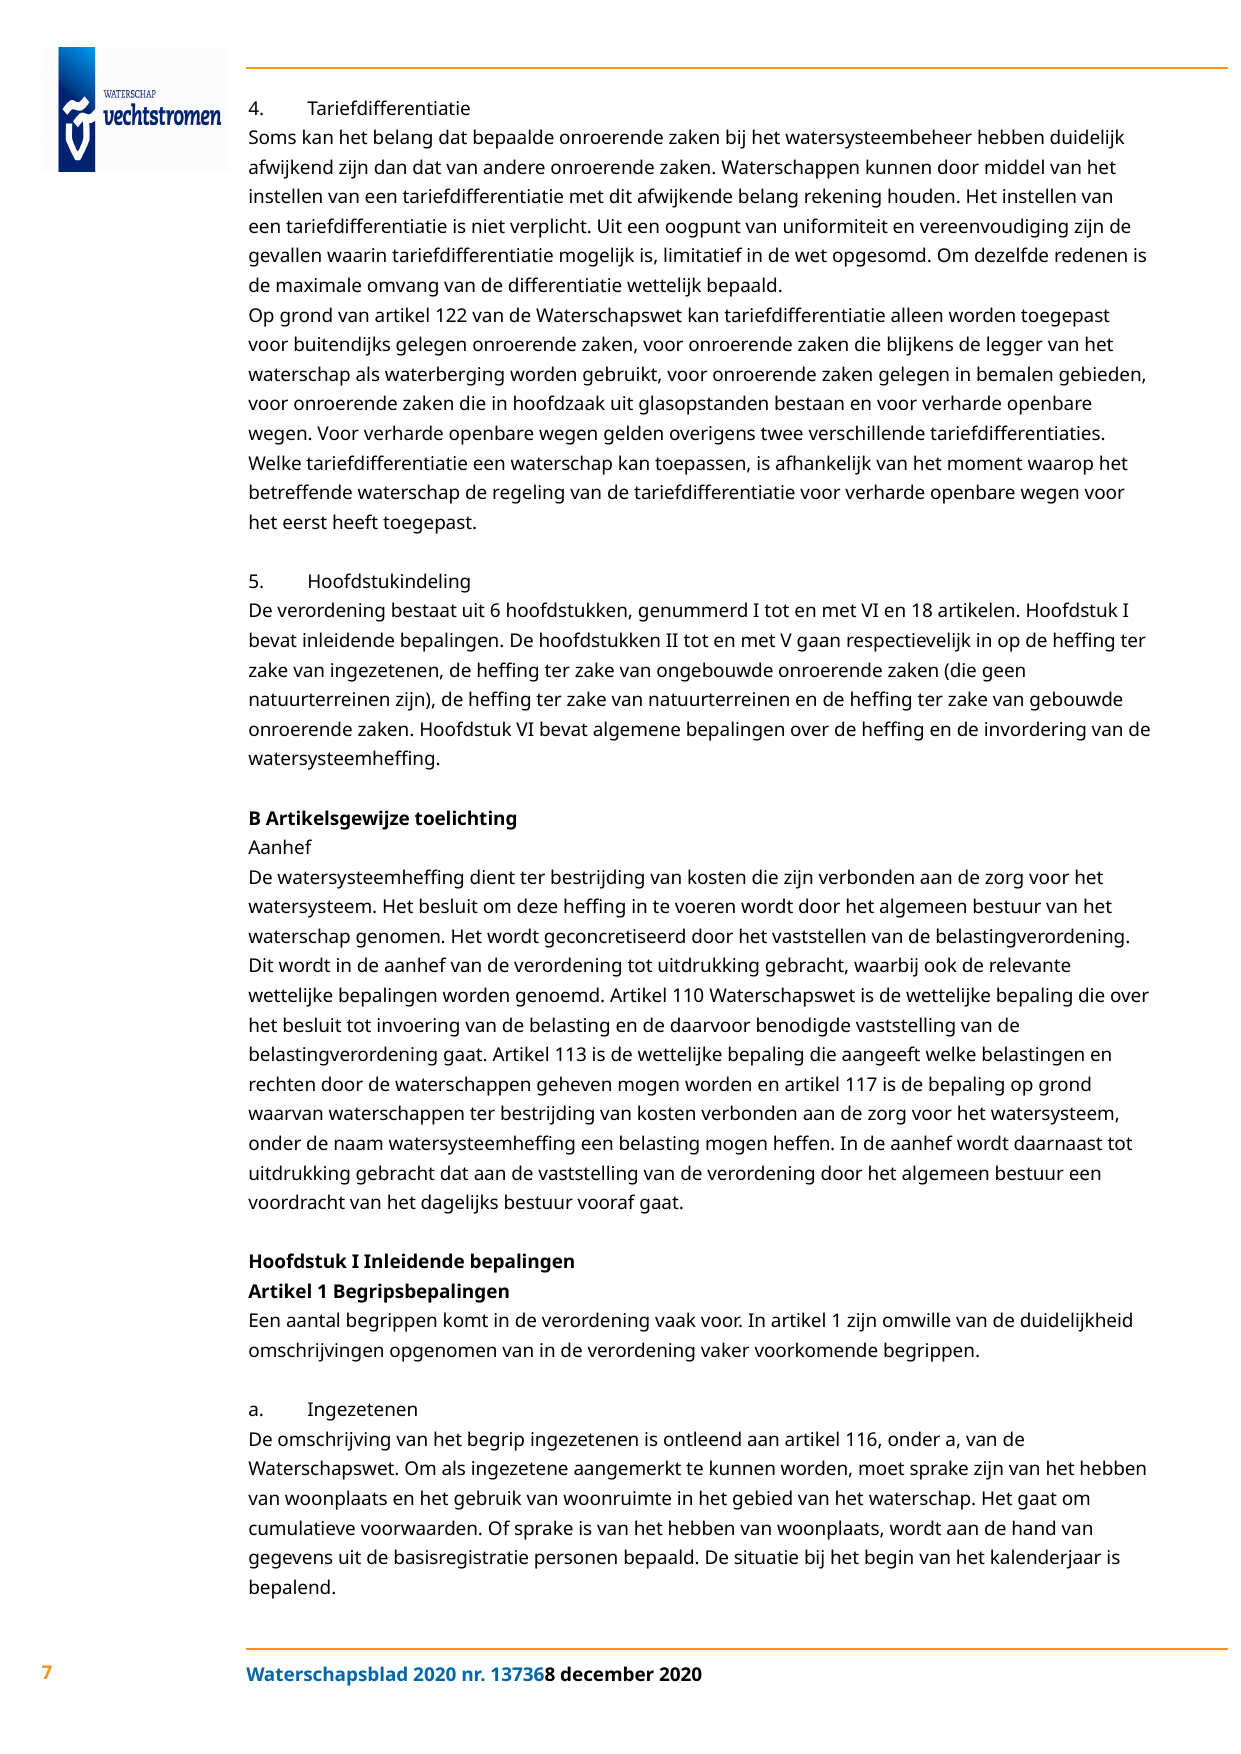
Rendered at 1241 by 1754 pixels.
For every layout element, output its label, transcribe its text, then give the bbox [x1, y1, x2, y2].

list Ingezetenen [248, 1396, 1152, 1422]
text Hoofdstuk I Inleidende bepalingen [248, 1248, 1152, 1274]
picture [41, 47, 231, 172]
text Aanhef [248, 834, 1152, 860]
text Soms kan het belang dat bepaalde onroerende zaken bij het watersysteembeheer hebben duidelijk afwijkend zijn dan dat van andere onroerende zaken. Waterschappen kunnen door middel van het instellen van een tariefdifferentiatie met dit afwijkende belang rekening houden. Het instellen van een tariefdifferentiatie is niet verplicht. Uit een oogpunt van uniformiteit en vereenvoudiging zijn de gevallen waarin tariefdifferentiatie mogelijk is, limitatief in de wet opgesomd. Om dezelfde redenen is de maximale omvang van de differentiatie wettelijk bepaald. [248, 124, 1152, 298]
list Hoofdstukindeling [248, 568, 1152, 594]
text Artikel 1 Begripsbepalingen [248, 1278, 1152, 1304]
text De watersysteemheffing dient ter bestrijding van kosten die zijn verbonden aan de zorg voor het watersysteem. Het besluit om deze heffing in te voeren wordt door het algemeen bestuur van het waterschap genomen. Het wordt geconcretiseerd door het vaststellen van de belastingverordening. Dit wordt in de aanhef van de verordening tot uitdrukking gebracht, waarbij ook de relevante wettelijke bepalingen worden genoemd. Artikel 110 Waterschapswet is de wettelijke bepaling die over het besluit tot invoering van de belasting en de daarvoor benodigde vaststelling van de belastingverordening gaat. Artikel 113 is de wettelijke bepaling die aangeeft welke belastingen en rechten door de waterschappen geheven mogen worden en artikel 117 is de bepaling op grond waarvan waterschappen ter bestrijding van kosten verbonden aan de zorg voor het watersysteem, onder de naam watersysteemheffing een belasting mogen heffen. In de aanhef wordt daarnaast tot uitdrukking gebracht dat aan de vaststelling van de verordening door het algemeen bestuur een voordracht van het dagelijks bestuur vooraf gaat. [248, 864, 1152, 1215]
text Een aantal begrippen komt in de verordening vaak voor. In artikel 1 zijn omwille van de duidelijkheid omschrijvingen opgenomen van in de verordening vaker voorkomende begrippen. [248, 1308, 1152, 1363]
text Op grond van artikel 122 van de Waterschapswet kan tariefdifferentiatie alleen worden toegepast voor buitendijks gelegen onroerende zaken, voor onroerende zaken die blijkens de legger van het waterschap als waterberging worden gebruikt, voor onroerende zaken gelegen in bemalen gebieden, voor onroerende zaken die in hoofdzaak uit glasopstanden bestaan en voor verharde openbare wegen. Voor verharde openbare wegen gelden overigens twee verschillende tariefdifferentiaties. Welke tariefdifferentiatie een waterschap kan toepassen, is afhankelijk van het moment waarop het betreffende waterschap de regeling van de tariefdifferentiatie voor verharde openbare wegen voor het eerst heeft toegepast. [248, 302, 1152, 535]
text De omschrijving van het begrip ingezetenen is ontleend aan artikel 116, onder a, van de Waterschapswet. Om als ingezetene aangemerkt te kunnen worden, moet sprake zijn van het hebben van woonplaats en het gebruik van woonruimte in het gebied van het waterschap. Het gaat om cumulatieve voorwaarden. Of sprake is van het hebben van woonplaats, wordt aan de hand van gegevens uit de basisregistratie personen bepaald. De situatie bij het begin van het kalenderjaar is bepalend. [248, 1426, 1152, 1600]
text De verordening bestaat uit 6 hoofdstukken, genummerd I tot en met VI en 18 artikelen. Hoofdstuk I bevat inleidende bepalingen. De hoofdstukken II tot en met V gaan respectievelijk in op de heffing ter zake van ingezetenen, de heffing ter zake van ongebouwde onroerende zaken (die geen natuurterreinen zijn), de heffing ter zake van natuurterreinen en de heffing ter zake van gebouwde onroerende zaken. Hoofdstuk VI bevat algemene bepalingen over de heffing en de invordering van de watersysteemheffing. [248, 598, 1152, 771]
list Tariefdifferentiatie [248, 95, 1152, 121]
text B Artikelsgewijze toelichting [248, 805, 1152, 831]
